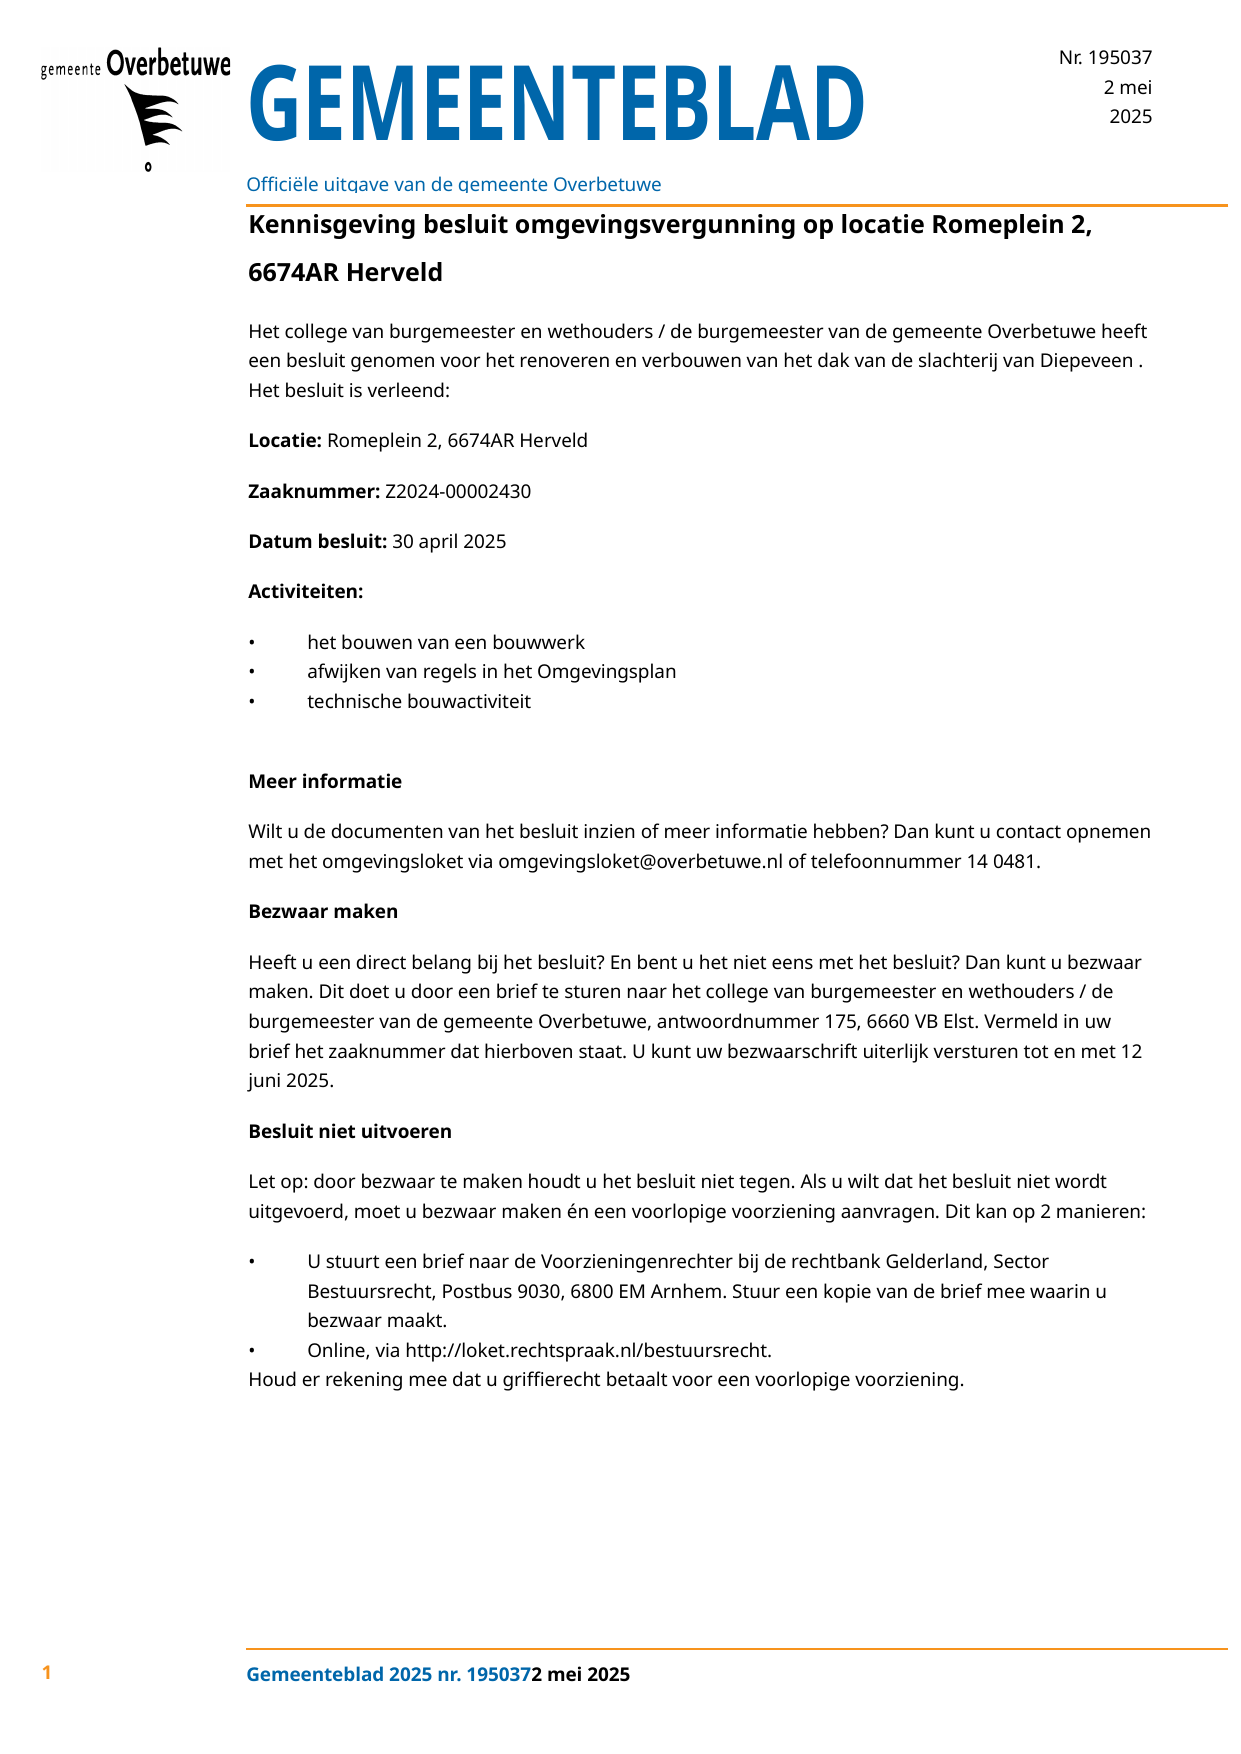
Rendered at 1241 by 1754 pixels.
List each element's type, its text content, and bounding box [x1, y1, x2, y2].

text Zaaknummer: Z2024-00002430 [248, 478, 1152, 504]
list U stuurt een brief naar de Voorzieningenrechter bij de rechtbank Gelderland, Sector Bestuursrecht, Postbus 9030, 6800 EM Arnhem. Stuur een kopie van de brief mee waarin u bezwaar maakt. [248, 1248, 1152, 1333]
picture [41, 47, 231, 172]
text Kennisgeving besluit omgevingsvergunning op locatie Romeplein 2, 6674AR Herveld [248, 207, 1152, 288]
text Let op: door bezwaar te maken houdt u het besluit niet tegen. Als u wilt dat het besluit niet wordt uitgevoerd, moet u bezwaar maken én een voorlopige voorziening aanvragen. Dit kan op 2 manieren: [248, 1168, 1152, 1224]
text Besluit niet uitvoeren [248, 1118, 1152, 1144]
text Het college van burgemeester en wethouders / de burgemeester van de gemeente Overbetuwe heeft een besluit genomen voor het renoveren en verbouwen van het dak van de slachterij van Diepeveen . Het besluit is verleend: [248, 318, 1152, 403]
list technische bouwactiviteit [248, 688, 1152, 714]
text Datum besluit: 30 april 2025 [248, 528, 1152, 554]
list afwijken van regels in het Omgevingsplan [248, 659, 1152, 684]
text Wilt u de documenten van het besluit inzien of meer informatie hebben? Dan kunt u contact opnemen met het omgevingsloket via omgevingsloket@overbetuwe.nl of telefoonnummer 14 0481. [248, 819, 1152, 874]
text Locatie: Romeplein 2, 6674AR Herveld [248, 427, 1152, 453]
text Activiteiten: [248, 579, 1152, 604]
text Bezwaar maken [248, 899, 1152, 924]
text Heeft u een direct belang bij het besluit? En bent u het niet eens met het besluit? Dan kunt u bezwaar maken. Dit doet u door een brief te sturen naar het college van burgemeester en wethouders / de burgemeester van de gemeente Overbetuwe, antwoordnummer 175, 6660 VB Elst. Vermeld in uw brief het zaaknummer dat hierboven staat. U kunt uw bezwaarschrift uiterlijk versturen tot en met 12 juni 2025. [248, 949, 1152, 1093]
list Online, via http://loket.rechtspraak.nl/bestuursrecht. [248, 1337, 1152, 1363]
text Meer informatie [248, 768, 1152, 794]
text Houd er rekening mee dat u griffierecht betaalt voor een voorlopige voorziening. [248, 1367, 1152, 1392]
list het bouwen van een bouwwerk [248, 629, 1152, 655]
